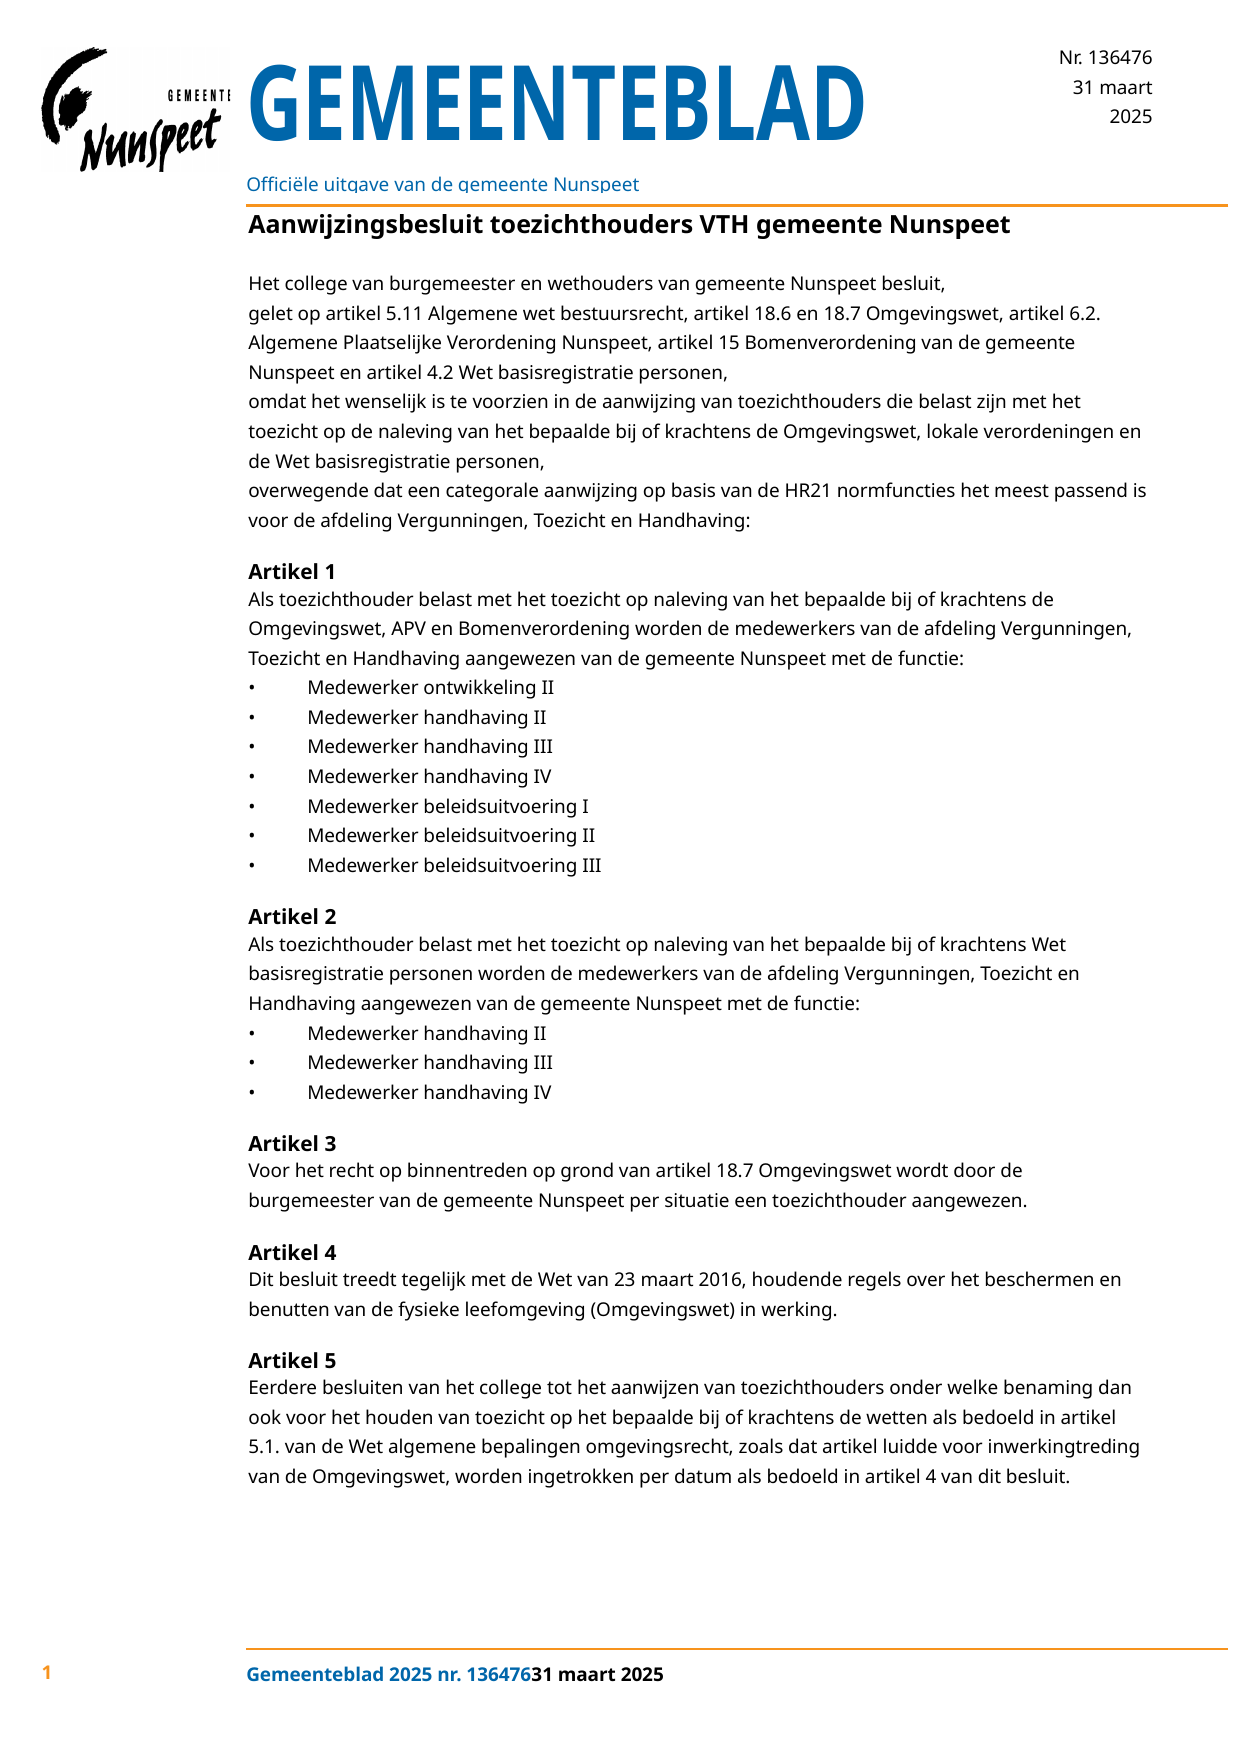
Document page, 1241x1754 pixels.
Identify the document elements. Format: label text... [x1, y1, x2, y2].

text omdat het wenselijk is te voorzien in de aanwijzing van toezichthouders die belast zijn met het toezicht op de naleving van het bepaalde bij of krachtens de Omgevingswet, lokale verordeningen en de Wet basisregistratie personen, [248, 389, 1152, 473]
text Artikel 1 [248, 557, 1152, 586]
text Eerdere besluiten van het college tot het aanwijzen van toezichthouders onder welke benaming dan ook voor het houden van toezicht op het bepaalde bij of krachtens de wetten als bedoeld in artikel 5.1. van de Wet algemene bepalingen omgevingsrecht, zoals dat artikel luidde voor inwerkingtreding van de Omgevingswet, worden ingetrokken per datum als bedoeld in artikel 4 van dit besluit. [248, 1374, 1152, 1489]
text Voor het recht op binnentreden op grond van artikel 18.7 Omgevingswet wordt door de burgemeester van de gemeente Nunspeet per situatie een toezichthouder aangewezen. [248, 1158, 1152, 1213]
list Medewerker beleidsuitvoering II [248, 822, 1152, 848]
list Medewerker ontwikkeling II [248, 674, 1152, 700]
list Medewerker handhaving IV [248, 763, 1152, 789]
text Als toezichthouder belast met het toezicht op naleving van het bepaalde bij of krachtens de Omgevingswet, APV en Bomenverordening worden de medewerkers van de afdeling Vergunningen, Toezicht en Handhaving aangewezen van de gemeente Nunspeet met de functie: [248, 586, 1152, 671]
text Het college van burgemeester en wethouders van gemeente Nunspeet besluit, [248, 270, 1152, 296]
text gelet op artikel 5.11 Algemene wet bestuursrecht, artikel 18.6 en 18.7 Omgevingswet, artikel 6.2. Algemene Plaatselijke Verordening Nunspeet, artikel 15 Bomenverordening van de gemeente Nunspeet en artikel 4.2 Wet basisregistratie personen, [248, 300, 1152, 385]
text Artikel 5 [248, 1346, 1152, 1374]
text Artikel 2 [248, 902, 1152, 931]
text Artikel 3 [248, 1129, 1152, 1158]
text overwegende dat een categorale aanwijzing op basis van de HR21 normfuncties het meest passend is voor de afdeling Vergunningen, Toezicht en Handhaving: [248, 477, 1152, 533]
list Medewerker handhaving III [248, 734, 1152, 759]
text Aanwijzingsbesluit toezichthouders VTH gemeente Nunspeet [248, 207, 1152, 241]
list Medewerker handhaving II [248, 704, 1152, 730]
text Als toezichthouder belast met het toezicht op naleving van het bepaalde bij of krachtens Wet basisregistratie personen worden de medewerkers van de afdeling Vergunningen, Toezicht en Handhaving aangewezen van de gemeente Nunspeet met de functie: [248, 931, 1152, 1016]
picture [41, 47, 231, 172]
list Medewerker beleidsuitvoering III [248, 852, 1152, 878]
list Medewerker handhaving III [248, 1049, 1152, 1075]
list Medewerker handhaving IV [248, 1079, 1152, 1104]
text Artikel 4 [248, 1238, 1152, 1266]
list Medewerker beleidsuitvoering I [248, 793, 1152, 819]
list Medewerker handhaving II [248, 1020, 1152, 1045]
text Dit besluit treedt tegelijk met de Wet van 23 maart 2016, houdende regels over het beschermen en benutten van de fysieke leefomgeving (Omgevingswet) in werking. [248, 1266, 1152, 1321]
